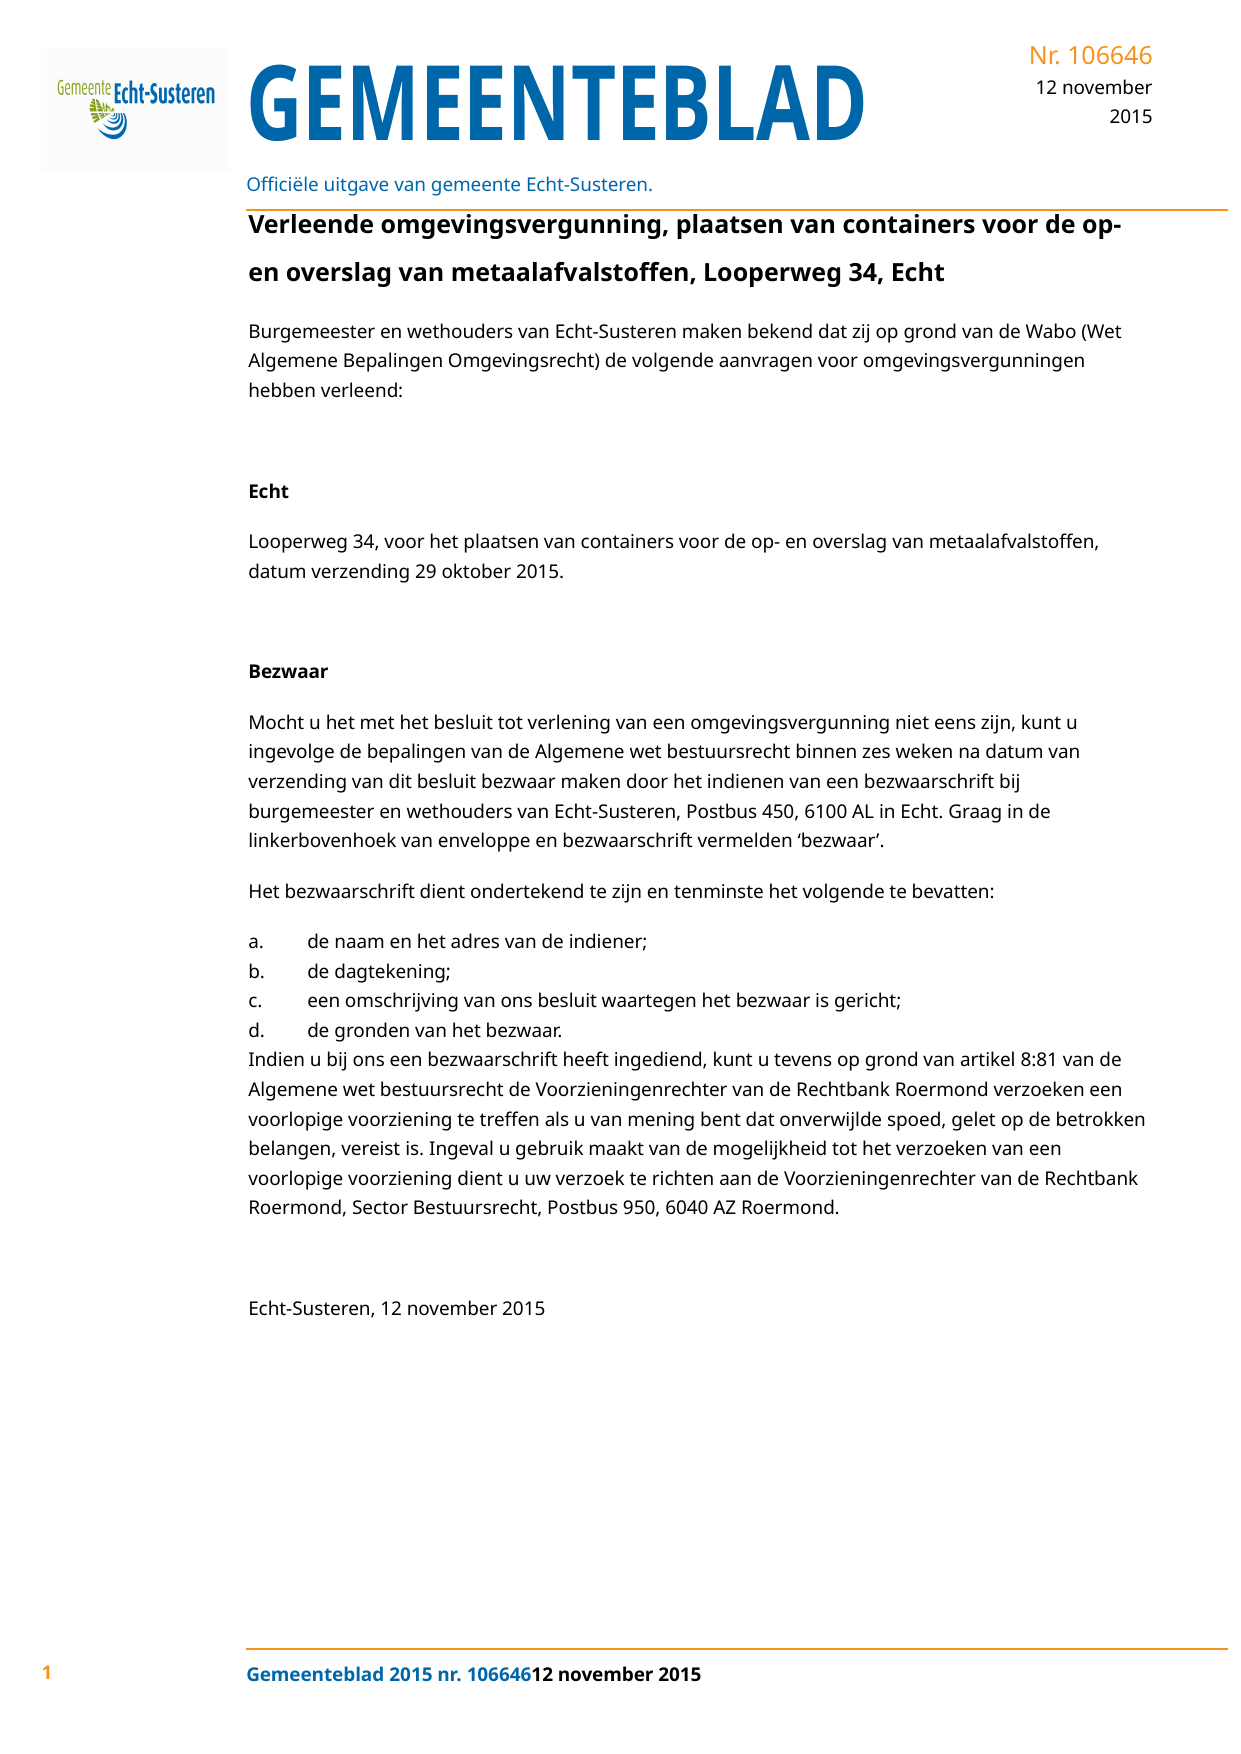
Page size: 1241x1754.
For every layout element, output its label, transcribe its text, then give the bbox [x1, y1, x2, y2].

list de naam en het adres van de indiener; [248, 928, 1152, 954]
text Burgemeester en wethouders van Echt-Susteren maken bekend dat zij op grond van de Wabo (Wet Algemene Bepalingen Omgevingsrecht) de volgende aanvragen voor omgevingsvergunningen hebben verleend: [248, 318, 1152, 403]
text Het bezwaarschrift dient ondertekend te zijn en tenminste het volgende te bevatten: [248, 878, 1152, 904]
picture [41, 47, 231, 172]
text Echt-Susteren, 12 november 2015 [248, 1295, 1152, 1321]
text Echt [248, 478, 1152, 504]
list de gronden van het bezwaar. [248, 1017, 1152, 1043]
list de dagtekening; [248, 958, 1152, 984]
list een omschrijving van ons besluit waartegen het bezwaar is gericht; [248, 987, 1152, 1013]
text Indien u bij ons een bezwaarschrift heeft ingediend, kunt u tevens op grond van artikel 8:81 van de Algemene wet bestuursrecht de Voorzieningenrechter van de Rechtbank Roermond verzoeken een voorlopige voorziening te treffen als u van mening bent dat onverwijlde spoed, gelet op de betrokken belangen, vereist is. Ingeval u gebruik maakt van de mogelijkheid tot het verzoeken van een voorlopige voorziening dient u uw verzoek te richten aan de Voorzieningenrechter van de Rechtbank Roermond, Sector Bestuursrecht, Postbus 950, 6040 AZ Roermond. [248, 1047, 1152, 1220]
text Bezwaar [248, 659, 1152, 684]
text Verleende omgevingsvergunning, plaatsen van containers voor de op- en overslag van metaalafvalstoffen, Looperweg 34, Echt [248, 211, 1152, 288]
text Mocht u het met het besluit tot verlening van een omgevingsvergunning niet eens zijn, kunt u ingevolge de bepalingen van de Algemene wet bestuursrecht binnen zes weken na datum van verzending van dit besluit bezwaar maken door het indienen van een bezwaarschrift bij burgemeester en wethouders van Echt-Susteren, Postbus 450, 6100 AL in Echt. Graag in de linkerbovenhoek van enveloppe en bezwaarschrift vermelden ‘bezwaar’. [248, 709, 1152, 853]
text Looperweg 34, voor het plaatsen van containers voor de op- en overslag van metaalafvalstoffen, datum verzending 29 oktober 2015. [248, 528, 1152, 584]
